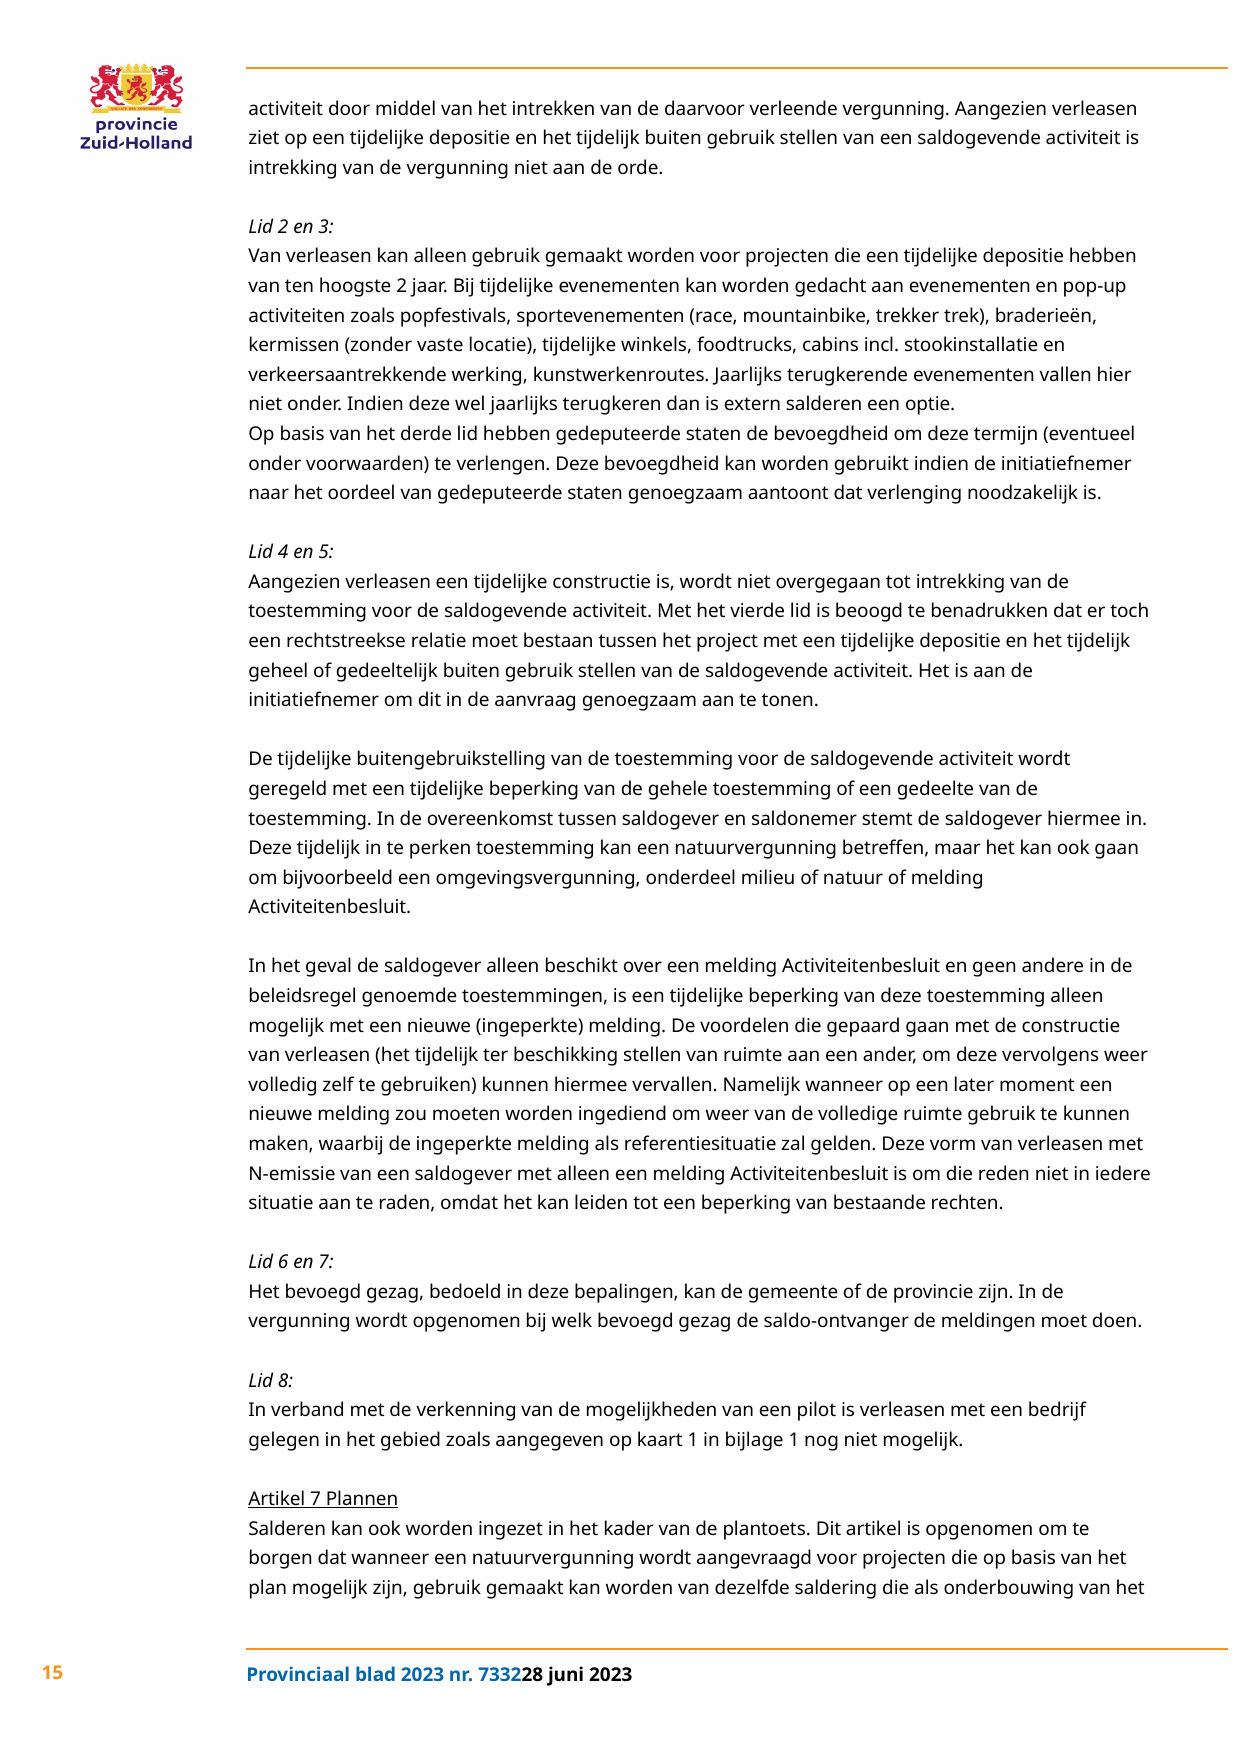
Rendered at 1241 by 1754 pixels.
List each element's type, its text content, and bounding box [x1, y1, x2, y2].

text activiteit door middel van het intrekken van de daarvoor verleende vergunning. Aangezien verleasen ziet op een tijdelijke depositie en het tijdelijk buiten gebruik stellen van een saldogevende activiteit is intrekking van de vergunning niet aan de orde. [248, 95, 1152, 180]
text Artikel 7 Plannen [248, 1485, 1152, 1511]
text Het bevoegd gezag, bedoeld in deze bepalingen, kan de gemeente of de provincie zijn. In de vergunning wordt opgenomen bij welk bevoegd gezag de saldo-ontvanger de meldingen moet doen. [248, 1278, 1152, 1333]
text Aangezien verleasen een tijdelijke constructie is, wordt niet overgegaan tot intrekking van de toestemming voor de saldogevende activiteit. Met het vierde lid is beoogd te benadrukken dat er toch een rechtstreekse relatie moet bestaan tussen het project met een tijdelijke depositie en het tijdelijk geheel of gedeeltelijk buiten gebruik stellen van de saldogevende activiteit. Het is aan de initiatiefnemer om dit in de aanvraag genoegzaam aan te tonen. [248, 568, 1152, 712]
text Lid 4 en 5: [248, 538, 1152, 564]
text De tijdelijke buitengebruikstelling van de toestemming voor de saldogevende activiteit wordt geregeld met een tijdelijke beperking van de gehele toestemming of een gedeelte van de toestemming. In de overeenkomst tussen saldogever en saldonemer stemt de saldogever hiermee in. Deze tijdelijk in te perken toestemming kan een natuurvergunning betreffen, maar het kan ook gaan om bijvoorbeeld een omgevingsvergunning, onderdeel milieu of natuur of melding Activiteitenbesluit. [248, 746, 1152, 919]
text In het geval de saldogever alleen beschikt over een melding Activiteitenbesluit en geen andere in de beleidsregel genoemde toestemmingen, is een tijdelijke beperking van deze toestemming alleen mogelijk met een nieuwe (ingeperkte) melding. De voordelen die gepaard gaan met de constructie van verleasen (het tijdelijk ter beschikking stellen van ruimte aan een ander, om deze vervolgens weer volledig zelf te gebruiken) kunnen hiermee vervallen. Namelijk wanneer op een later moment een nieuwe melding zou moeten worden ingediend om weer van de volledige ruimte gebruik te kunnen maken, waarbij de ingeperkte melding als referentiesituatie zal gelden. Deze vorm van verleasen met N-emissie van een saldogever met alleen een melding Activiteitenbesluit is om die reden niet in iedere situatie aan te raden, omdat het kan leiden tot een beperking van bestaande rechten. [248, 953, 1152, 1215]
text Lid 2 en 3: [248, 213, 1152, 239]
text Op basis van het derde lid hebben gedeputeerde staten de bevoegdheid om deze termijn (eventueel onder voorwaarden) te verlengen. Deze bevoegdheid kan worden gebruikt indien de initiatiefnemer naar het oordeel van gedeputeerde staten genoegzaam aantoont dat verlenging noodzakelijk is. [248, 420, 1152, 505]
picture [41, 47, 231, 172]
text Lid 6 en 7: [248, 1248, 1152, 1274]
text In verband met de verkenning van de mogelijkheden van een pilot is verleasen met een bedrijf gelegen in het gebied zoals aangegeven op kaart 1 in bijlage 1 nog niet mogelijk. [248, 1396, 1152, 1452]
text Van verleasen kan alleen gebruik gemaakt worden voor projecten die een tijdelijke depositie hebben van ten hoogste 2 jaar. Bij tijdelijke evenementen kan worden gedacht aan evenementen en pop-up activiteiten zoals popfestivals, sportevenementen (race, mountainbike, trekker trek), braderieën, kermissen (zonder vaste locatie), tijdelijke winkels, foodtrucks, cabins incl. stookinstallatie en verkeersaantrekkende werking, kunstwerkenroutes. Jaarlijks terugkerende evenementen vallen hier niet onder. Indien deze wel jaarlijks terugkeren dan is extern salderen een optie. [248, 243, 1152, 416]
text Lid 8: [248, 1367, 1152, 1393]
text Salderen kan ook worden ingezet in het kader van de plantoets. Dit artikel is opgenomen om te borgen dat wanneer een natuurvergunning wordt aangevraagd voor projecten die op basis van het plan mogelijk zijn, gebruik gemaakt kan worden van dezelfde saldering die als onderbouwing van het [248, 1515, 1152, 1600]
